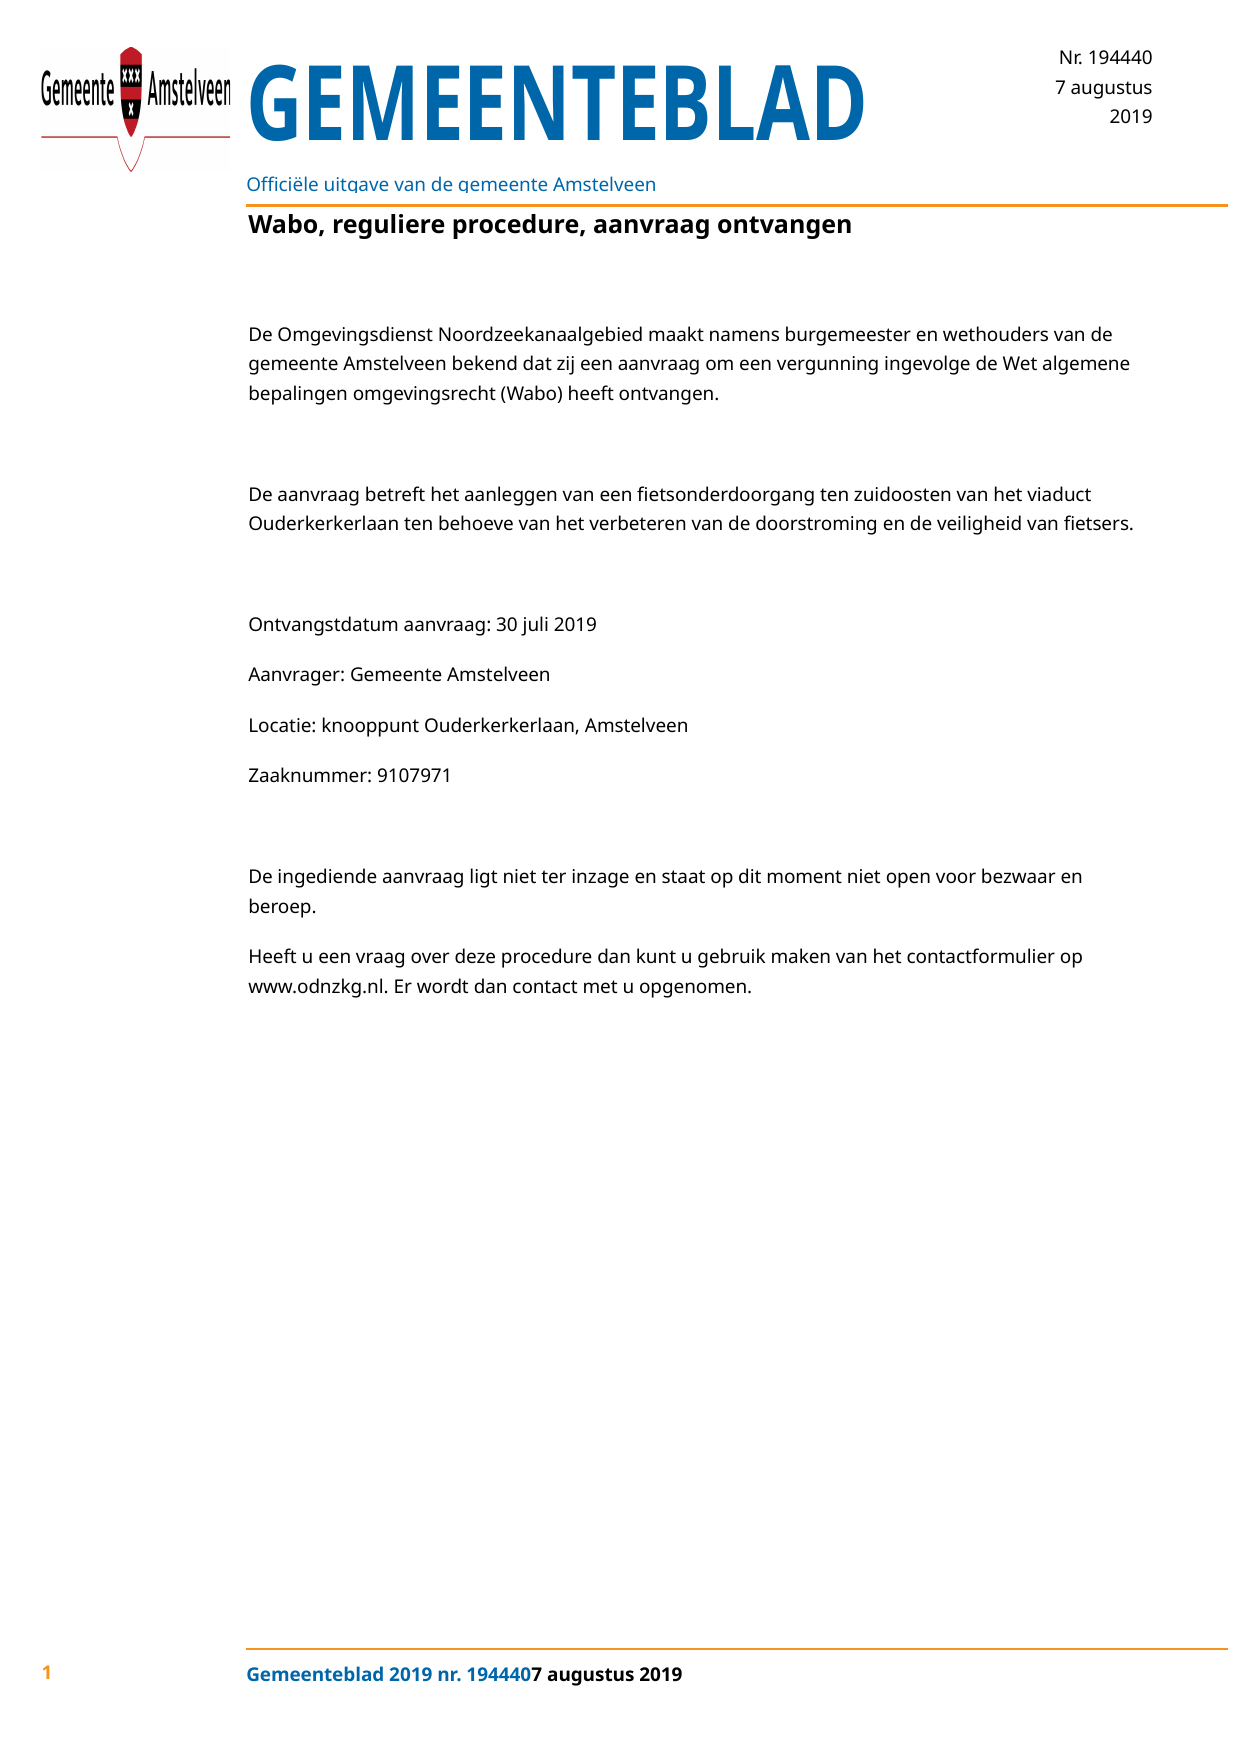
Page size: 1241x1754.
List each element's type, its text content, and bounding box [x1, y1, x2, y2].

text Aanvrager: Gemeente Amstelveen [248, 662, 1152, 687]
text Heeft u een vraag over deze procedure dan kunt u gebruik maken van het contactformulier op www.odnzkg.nl. Er wordt dan contact met u opgenomen. [248, 943, 1152, 998]
picture [41, 47, 231, 172]
text Locatie: knooppunt Ouderkerkerlaan, Amstelveen [248, 712, 1152, 738]
text De ingediende aanvraag ligt niet ter inzage en staat op dit moment niet open voor bezwaar en beroep. [248, 863, 1152, 918]
text De Omgevingsdienst Noordzeekanaalgebied maakt namens burgemeester en wethouders van de gemeente Amstelveen bekend dat zij een aanvraag om een vergunning ingevolge de Wet algemene bepalingen omgevingsrecht (Wabo) heeft ontvangen. [248, 321, 1152, 406]
text Zaaknummer: 9107971 [248, 762, 1152, 788]
text Wabo, reguliere procedure, aanvraag ontvangen [248, 207, 1152, 241]
text De aanvraag betreft het aanleggen van een fietsonderdoorgang ten zuidoosten van het viaduct Ouderkerkerlaan ten behoeve van het verbeteren van de doorstroming en de veiligheid van fietsers. [248, 481, 1152, 536]
text Ontvangstdatum aanvraag: 30 juli 2019 [248, 611, 1152, 637]
